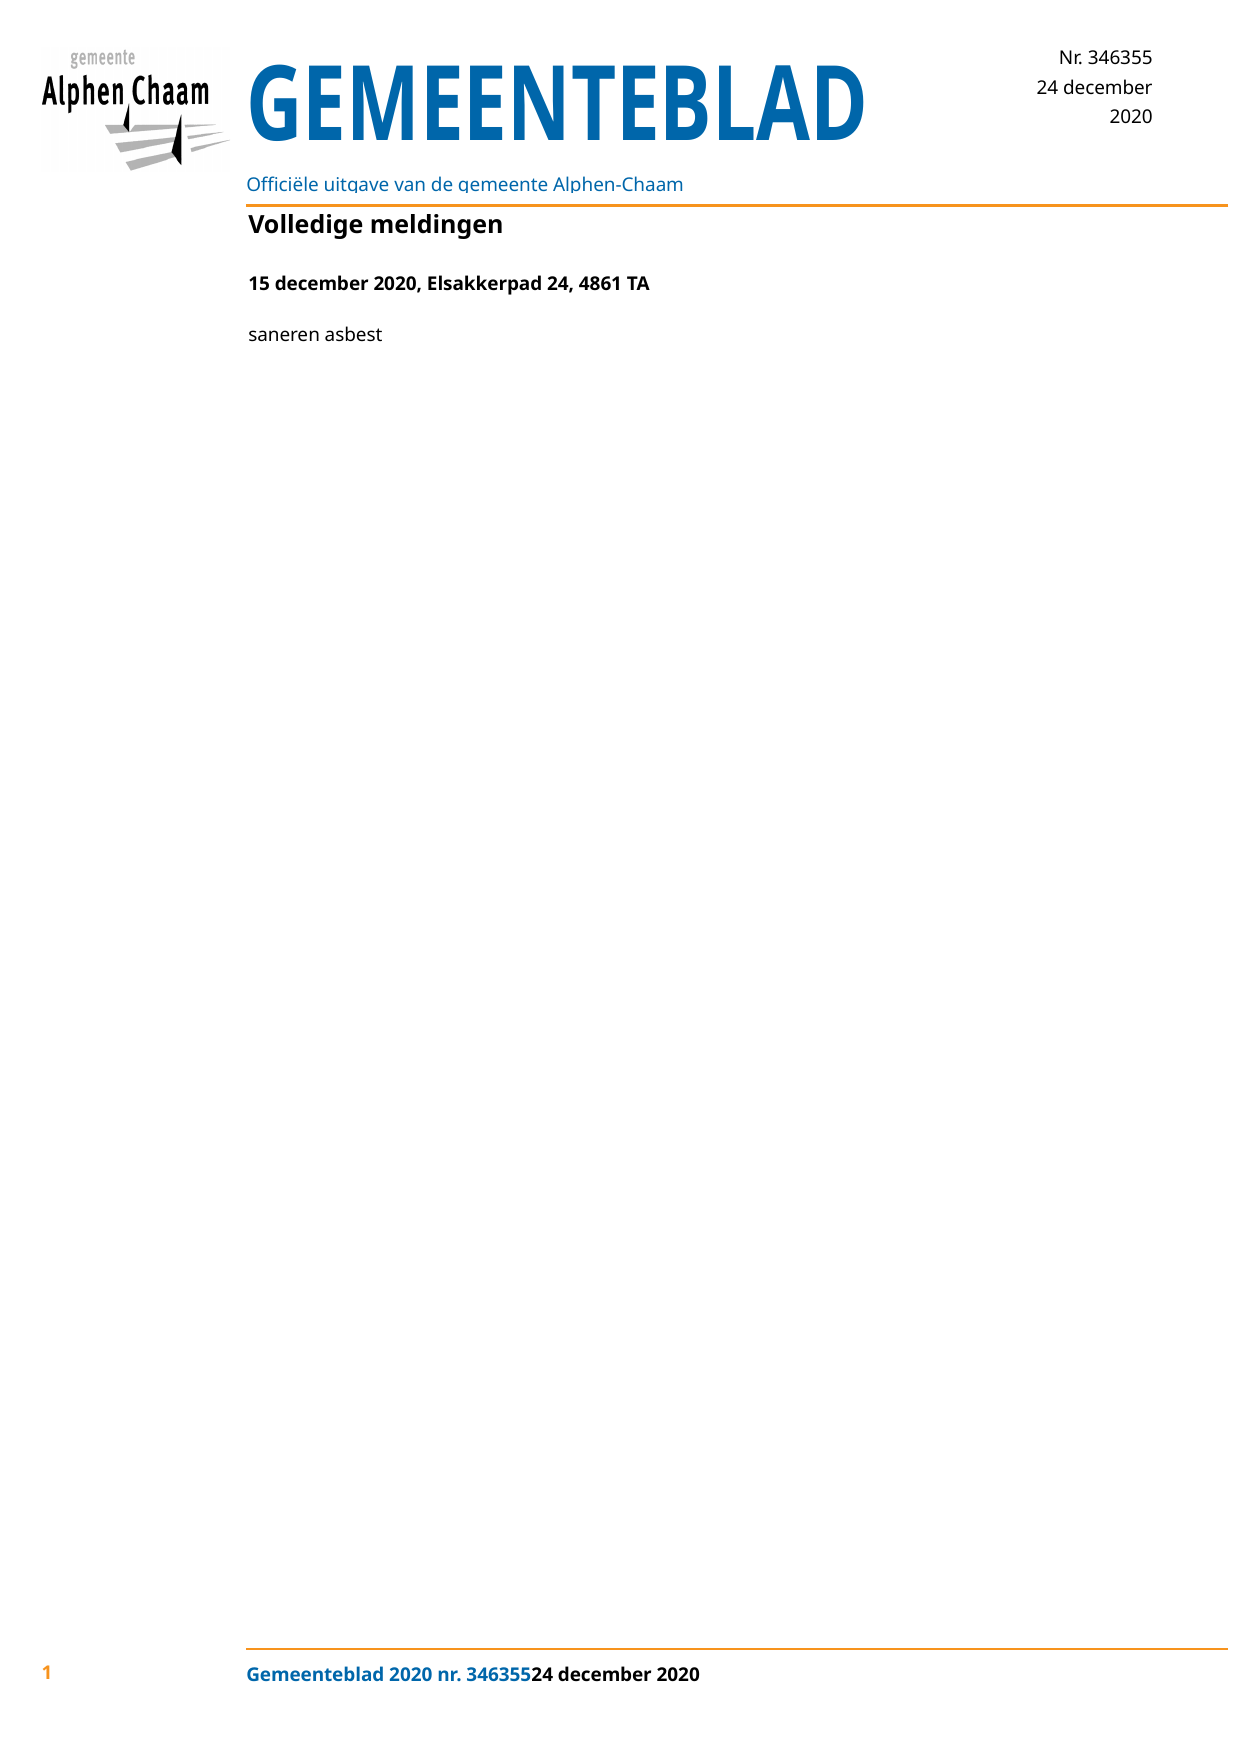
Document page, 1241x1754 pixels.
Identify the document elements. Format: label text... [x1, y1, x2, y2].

picture [41, 47, 231, 172]
text Volledige meldingen [248, 207, 1152, 241]
text 15 december 2020, Elsakkerpad 24, 4861 TA [248, 270, 1152, 296]
text saneren asbest [248, 321, 1152, 346]
